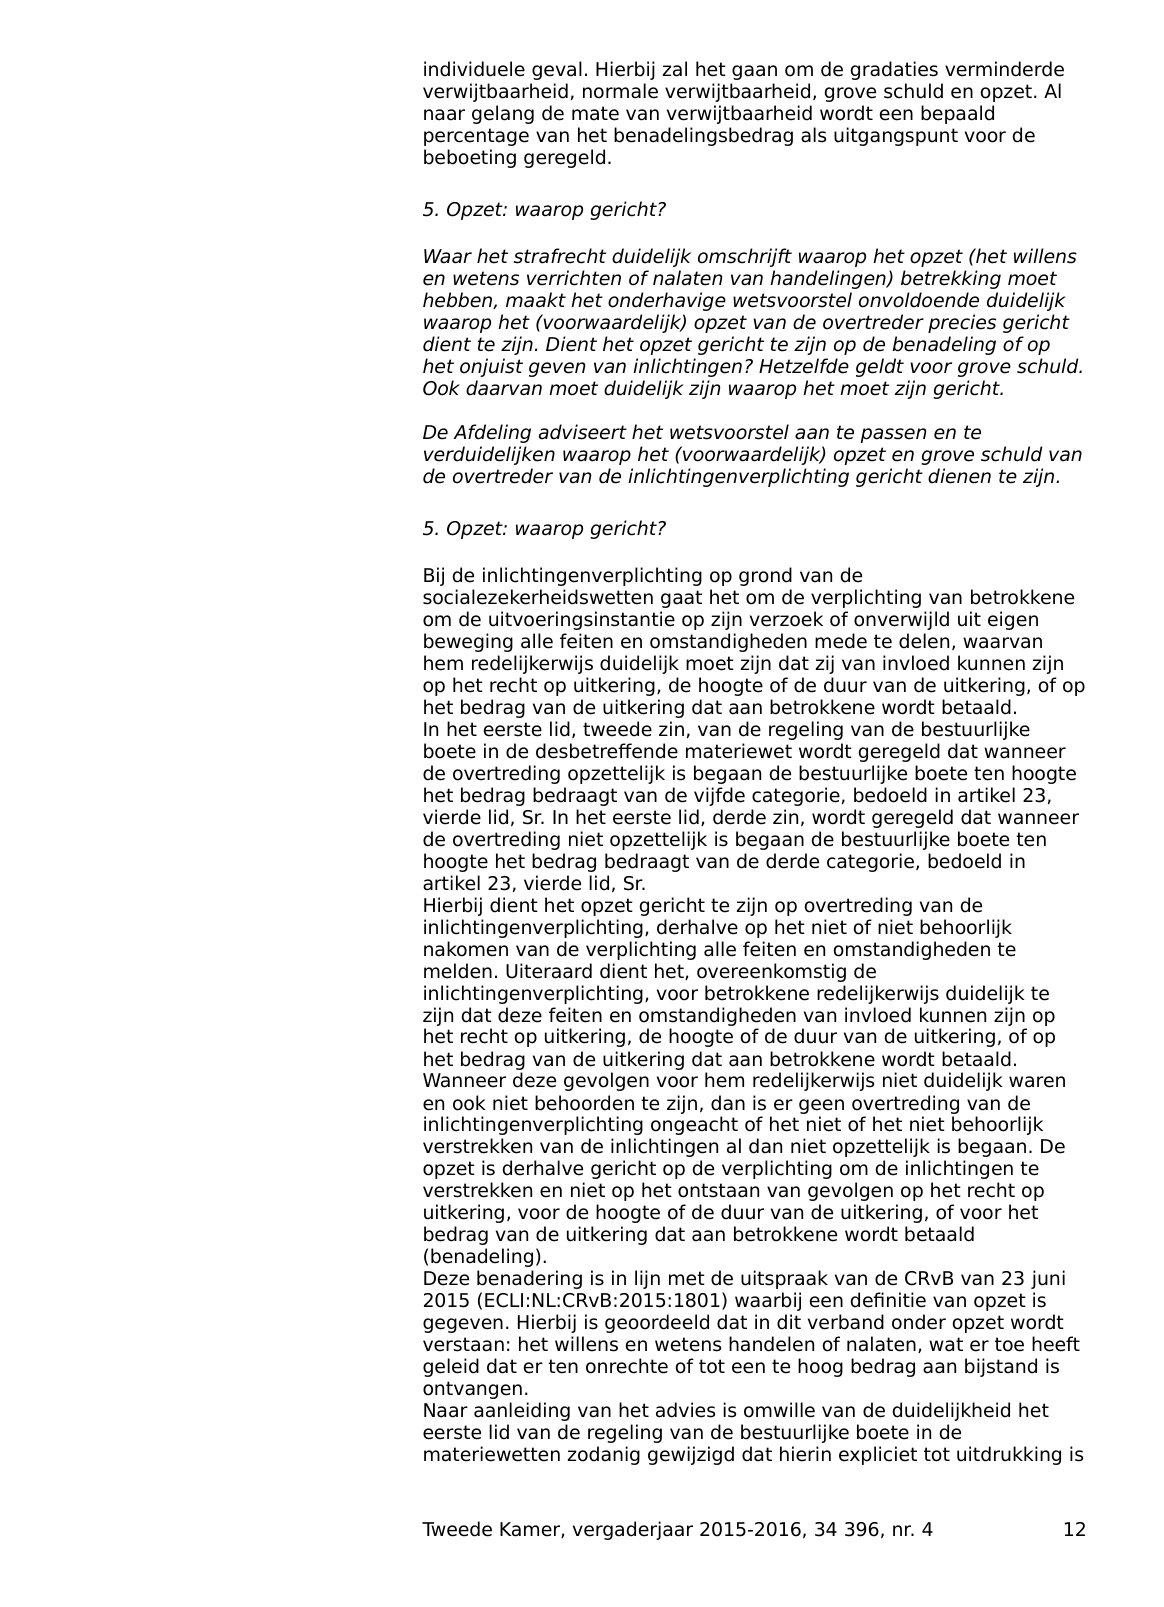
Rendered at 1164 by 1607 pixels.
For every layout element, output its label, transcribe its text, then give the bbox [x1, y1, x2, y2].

subtitle 5. Opzet: waarop gericht? [422, 199, 1087, 221]
text Naar aanleiding van het advies is omwille van de duidelijkheid het eerste lid van de regeling van de bestuurlijke boete in de materiewetten zodanig gewijzigd dat hierin expliciet tot uitdrukking is [422, 1400, 1087, 1466]
text Deze benadering is in lijn met de uitspraak van de CRvB van 23 juni 2015 (ECLI:NL:CRvB:2015:1801) waarbij een definitie van opzet is gegeven. Hierbij is geoordeeld dat in dit verband onder opzet wordt verstaan: het willens en wetens handelen of nalaten, wat er toe heeft geleid dat er ten onrechte of tot een te hoog bedrag aan bijstand is ontvangen. [422, 1268, 1087, 1400]
text Hierbij dient het opzet gericht te zijn op overtreding van de inlichtingenverplichting, derhalve op het niet of niet behoorlijk nakomen van de verplichting alle feiten en omstandigheden te melden. Uiteraard dient het, overeenkomstig de inlichtingenverplichting, voor betrokkene redelijkerwijs duidelijk te zijn dat deze feiten en omstandigheden van invloed kunnen zijn op het recht op uitkering, de hoogte of de duur van de uitkering, of op het bedrag van de uitkering dat aan betrokkene wordt betaald. Wanneer deze gevolgen voor hem redelijkerwijs niet duidelijk waren en ook niet behoorden te zijn, dan is er geen overtreding van de inlichtingenverplichting ongeacht of het niet of het niet behoorlijk verstrekken van de inlichtingen al dan niet opzettelijk is begaan. De opzet is derhalve gericht op de verplichting om de inlichtingen te verstrekken en niet op het ontstaan van gevolgen op het recht op uitkering, voor de hoogte of de duur van de uitkering, of voor het bedrag van de uitkering dat aan betrokkene wordt betaald (benadeling). [422, 894, 1087, 1268]
text In het eerste lid, tweede zin, van de regeling van de bestuurlijke boete in de desbetreffende materiewet wordt geregeld dat wanneer de overtreding opzettelijk is begaan de bestuurlijke boete ten hoogte het bedrag bedraagt van de vijfde categorie, bedoeld in artikel 23, vierde lid, Sr. In het eerste lid, derde zin, wordt geregeld dat wanneer de overtreding niet opzettelijk is begaan de bestuurlijke boete ten hoogte het bedrag bedraagt van de derde categorie, bedoeld in artikel 23, vierde lid, Sr. [422, 719, 1087, 894]
text individuele geval. Hierbij zal het gaan om de gradaties verminderde verwijtbaarheid, normale verwijtbaarheid, grove schuld en opzet. Al naar gelang de mate van verwijtbaarheid wordt een bepaald percentage van het benadelingsbedrag als uitgangspunt voor de beboeting geregeld. [422, 59, 1087, 169]
text De Afdeling adviseert het wetsvoorstel aan te passen en te verduidelijken waarop het (voorwaardelijk) opzet en grove schuld van de overtreder van de inlichtingenverplichting gericht dienen te zijn. [422, 422, 1087, 488]
subtitle 5. Opzet: waarop gericht? [422, 518, 1087, 540]
text Waar het strafrecht duidelijk omschrijft waarop het opzet (het willens en wetens verrichten of nalaten van handelingen) betrekking moet hebben, maakt het onderhavige wetsvoorstel onvoldoende duidelijk waarop het (voorwaardelijk) opzet van de overtreder precies gericht dient te zijn. Dient het opzet gericht te zijn op de benadeling of op het onjuist geven van inlichtingen? Hetzelfde geldt voor grove schuld. Ook daarvan moet duidelijk zijn waarop het moet zijn gericht. [422, 246, 1087, 400]
text Bij de inlichtingenverplichting op grond van de socialezekerheidswetten gaat het om de verplichting van betrokkene om de uitvoeringsinstantie op zijn verzoek of onverwijld uit eigen beweging alle feiten en omstandigheden mede te delen, waarvan hem redelijkerwijs duidelijk moet zijn dat zij van invloed kunnen zijn op het recht op uitkering, de hoogte of de duur van de uitkering, of op het bedrag van de uitkering dat aan betrokkene wordt betaald. [422, 565, 1087, 719]
